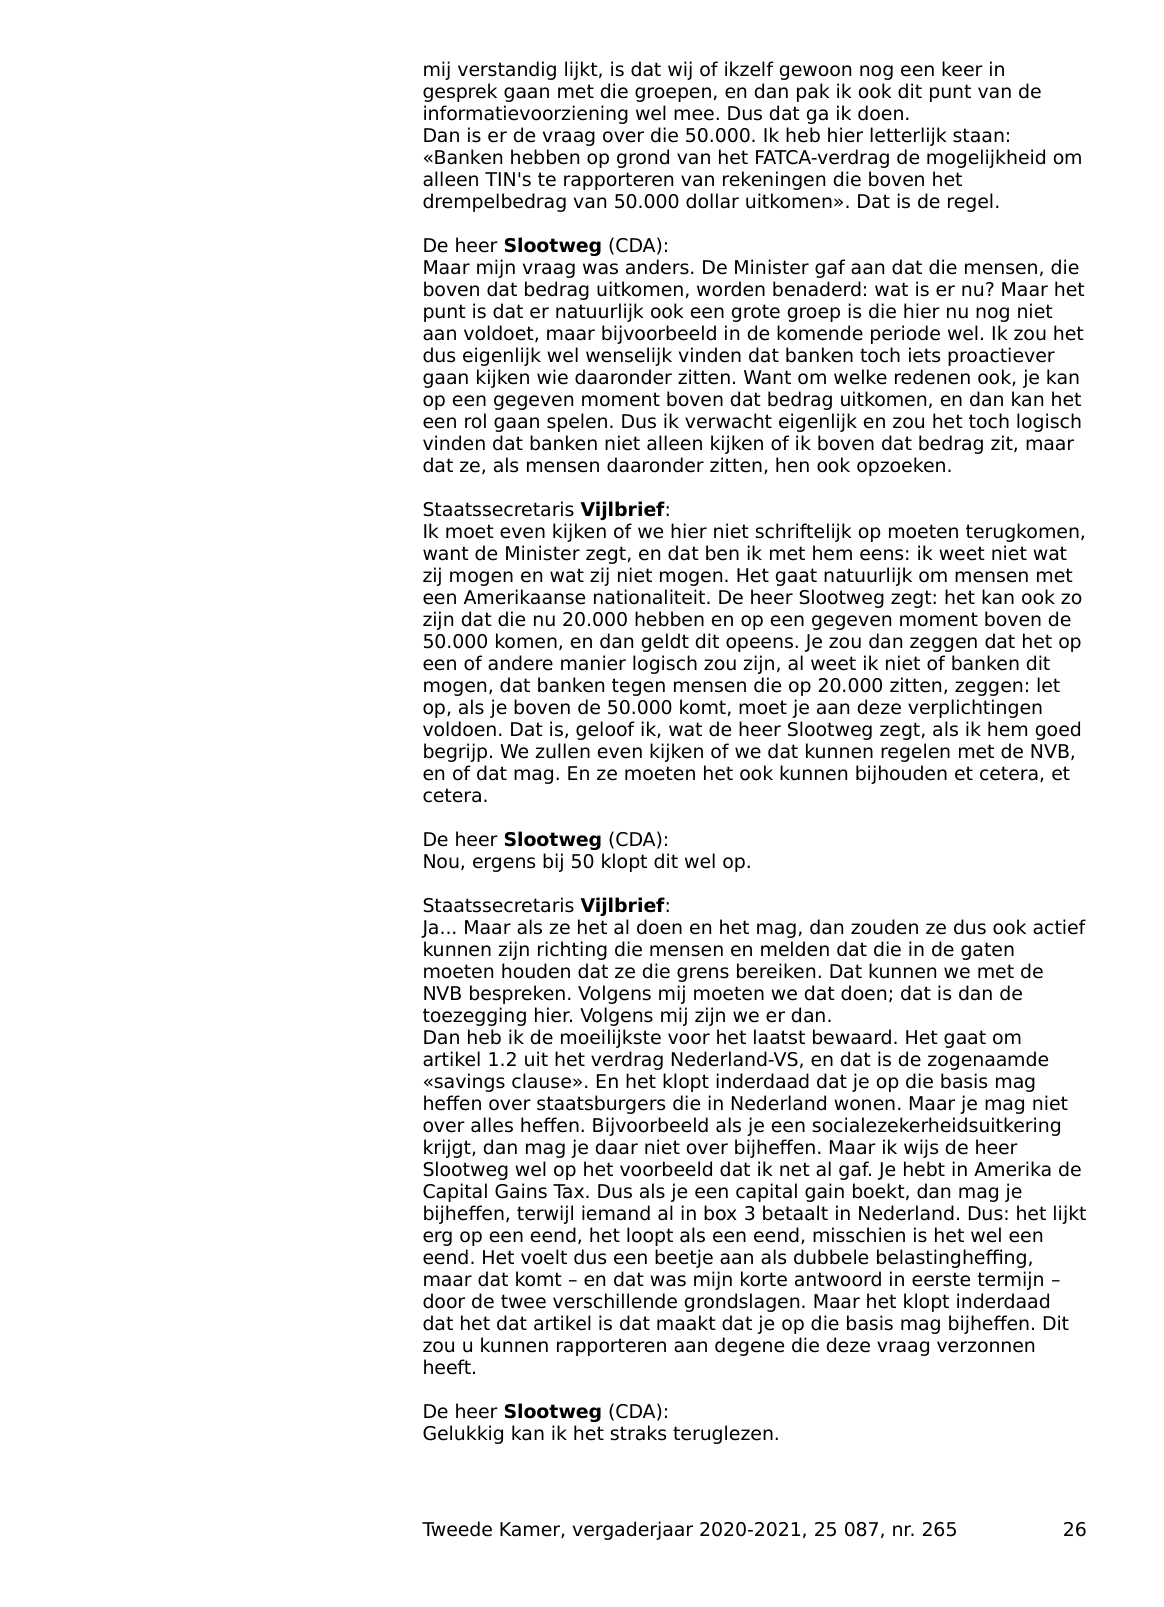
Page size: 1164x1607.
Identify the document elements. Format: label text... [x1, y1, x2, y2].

text Staatssecretaris Vijlbrief: [422, 895, 1087, 917]
text De heer Slootweg (CDA): [422, 1401, 1087, 1423]
text Dan is er de vraag over die 50.000. Ik heb hier letterlijk staan: «Banken hebben op grond van het FATCA-verdrag de mogelijkheid om alleen TIN's te rapporteren van rekeningen die boven het drempelbedrag van 50.000 dollar uitkomen». Dat is de regel. [422, 125, 1087, 213]
text Staatssecretaris Vijlbrief: [422, 499, 1087, 521]
text Maar mijn vraag was anders. De Minister gaf aan dat die mensen, die boven dat bedrag uitkomen, worden benaderd: wat is er nu? Maar het punt is dat er natuurlijk ook een grote groep is die hier nu nog niet aan voldoet, maar bijvoorbeeld in de komende periode wel. Ik zou het dus eigenlijk wel wenselijk vinden dat banken toch iets proactiever gaan kijken wie daaronder zitten. Want om welke redenen ook, je kan op een gegeven moment boven dat bedrag uitkomen, en dan kan het een rol gaan spelen. Dus ik verwacht eigenlijk en zou het toch logisch vinden dat banken niet alleen kijken of ik boven dat bedrag zit, maar dat ze, als mensen daaronder zitten, hen ook opzoeken. [422, 257, 1087, 477]
text Ja... Maar als ze het al doen en het mag, dan zouden ze dus ook actief kunnen zijn richting die mensen en melden dat die in de gaten moeten houden dat ze die grens bereiken. Dat kunnen we met de NVB bespreken. Volgens mij moeten we dat doen; dat is dan de toezegging hier. Volgens mij zijn we er dan. [422, 917, 1087, 1027]
text De heer Slootweg (CDA): [422, 829, 1087, 851]
text mij verstandig lijkt, is dat wij of ikzelf gewoon nog een keer in gesprek gaan met die groepen, en dan pak ik ook dit punt van de informatievoorziening wel mee. Dus dat ga ik doen. [422, 59, 1087, 125]
text Dan heb ik de moeilijkste voor het laatst bewaard. Het gaat om artikel 1.2 uit het verdrag Nederland-VS, en dat is de zogenaamde «savings clause». En het klopt inderdaad dat je op die basis mag heffen over staatsburgers die in Nederland wonen. Maar je mag niet over alles heffen. Bijvoorbeeld als je een socialezekerheidsuitkering krijgt, dan mag je daar niet over bijheffen. Maar ik wijs de heer Slootweg wel op het voorbeeld dat ik net al gaf. Je hebt in Amerika de Capital Gains Tax. Dus als je een capital gain boekt, dan mag je bijheffen, terwijl iemand al in box 3 betaalt in Nederland. Dus: het lijkt erg op een eend, het loopt als een eend, misschien is het wel een eend. Het voelt dus een beetje aan als dubbele belastingheffing, maar dat komt – en dat was mijn korte antwoord in eerste termijn – door de twee verschillende grondslagen. Maar het klopt inderdaad dat het dat artikel is dat maakt dat je op die basis mag bijheffen. Dit zou u kunnen rapporteren aan degene die deze vraag verzonnen heeft. [422, 1027, 1087, 1379]
text Nou, ergens bij 50 klopt dit wel op. [422, 851, 1087, 873]
text Ik moet even kijken of we hier niet schriftelijk op moeten terugkomen, want de Minister zegt, en dat ben ik met hem eens: ik weet niet wat zij mogen en wat zij niet mogen. Het gaat natuurlijk om mensen met een Amerikaanse nationaliteit. De heer Slootweg zegt: het kan ook zo zijn dat die nu 20.000 hebben en op een gegeven moment boven de 50.000 komen, en dan geldt dit opeens. Je zou dan zeggen dat het op een of andere manier logisch zou zijn, al weet ik niet of banken dit mogen, dat banken tegen mensen die op 20.000 zitten, zeggen: let op, als je boven de 50.000 komt, moet je aan deze verplichtingen voldoen. Dat is, geloof ik, wat de heer Slootweg zegt, als ik hem goed begrijp. We zullen even kijken of we dat kunnen regelen met de NVB, en of dat mag. En ze moeten het ook kunnen bijhouden et cetera, et cetera. [422, 521, 1087, 807]
text Gelukkig kan ik het straks teruglezen. [422, 1423, 1087, 1445]
text De heer Slootweg (CDA): [422, 235, 1087, 257]
